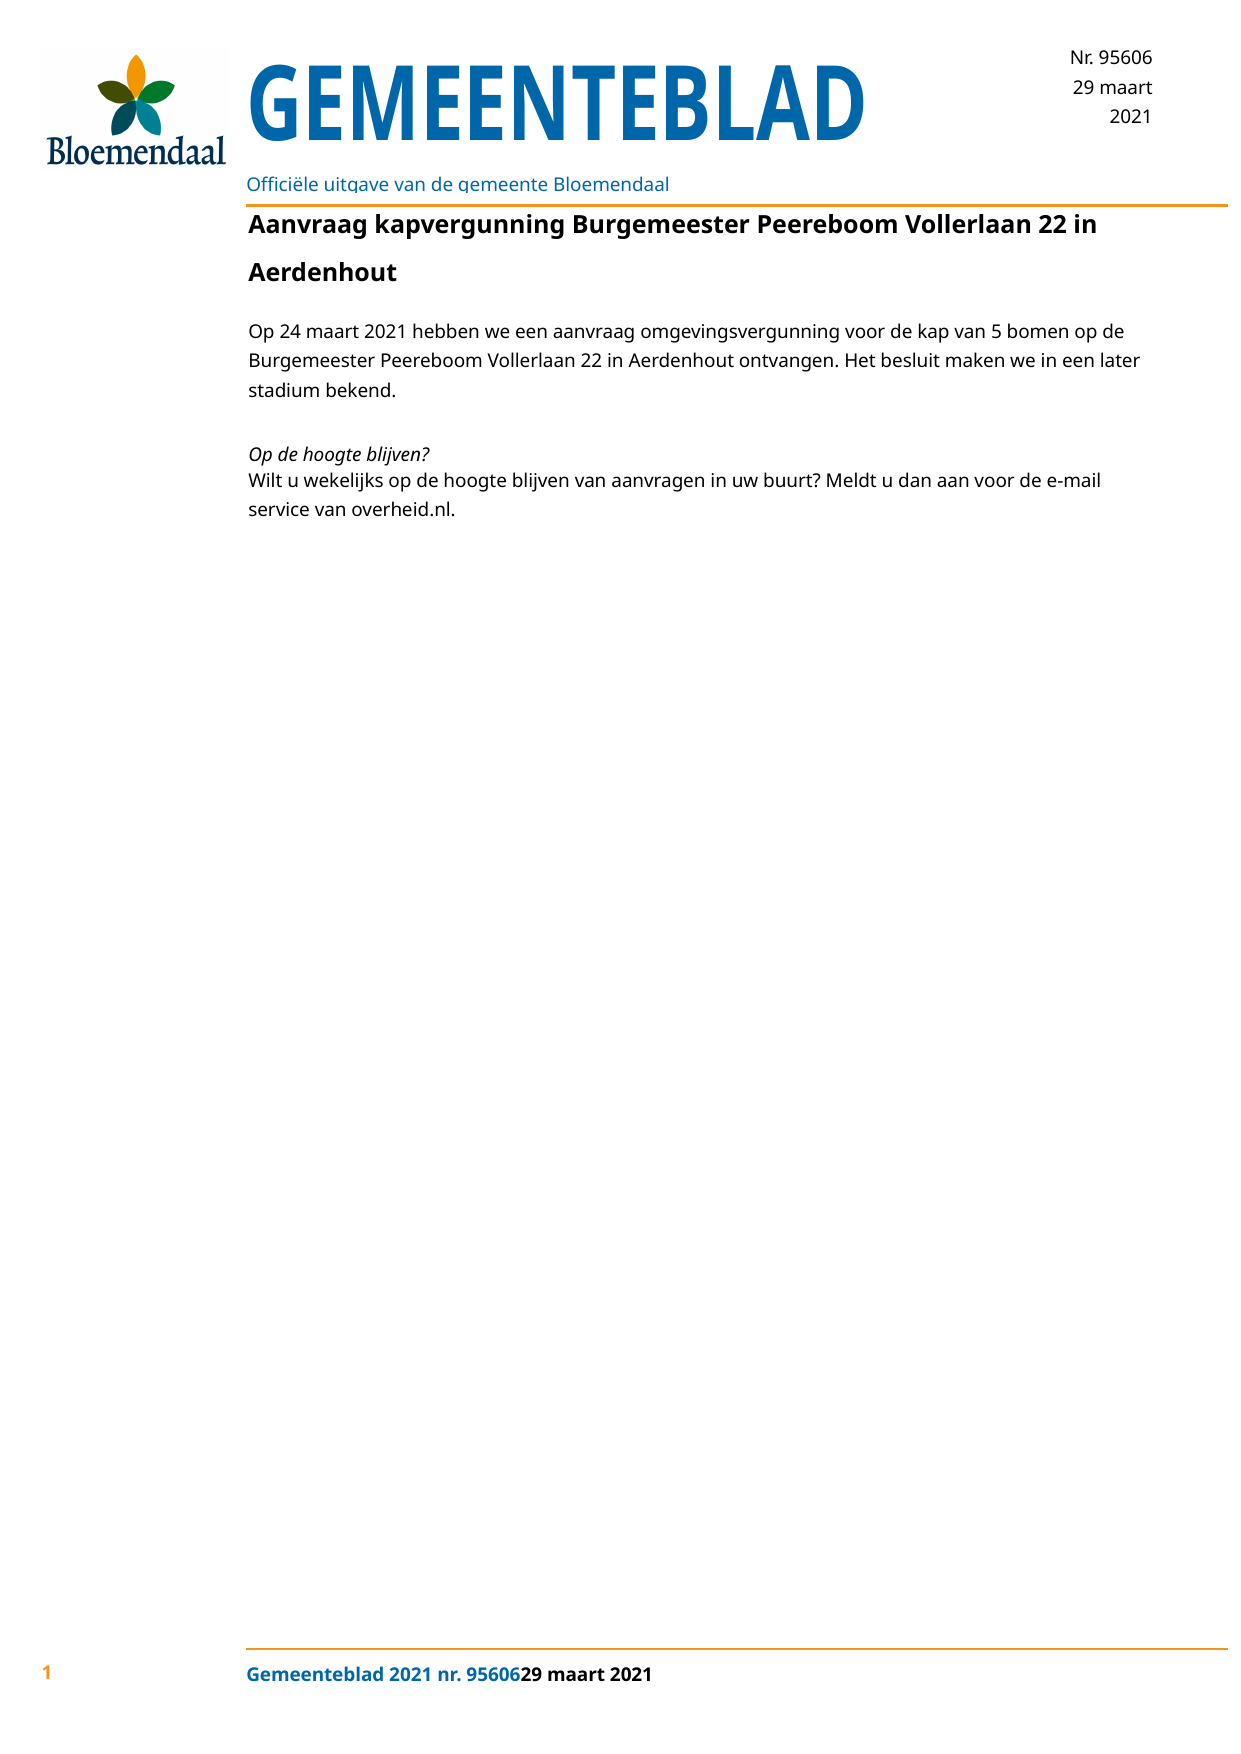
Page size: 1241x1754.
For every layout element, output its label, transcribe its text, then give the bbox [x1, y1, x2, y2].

picture [41, 47, 231, 172]
text Op de hoogte blijven? [248, 441, 1152, 467]
text Op 24 maart 2021 hebben we een aanvraag omgevingsvergunning voor de kap van 5 bomen op de Burgemeester Peereboom Vollerlaan 22 in Aerdenhout ontvangen. Het besluit maken we in een later stadium bekend. [248, 318, 1152, 403]
text Aanvraag kapvergunning Burgemeester Peereboom Vollerlaan 22 in Aerdenhout [248, 207, 1152, 288]
text Wilt u wekelijks op de hoogte blijven van aanvragen in uw buurt? Meldt u dan aan voor de e-mail service van overheid.nl. [248, 467, 1152, 522]
